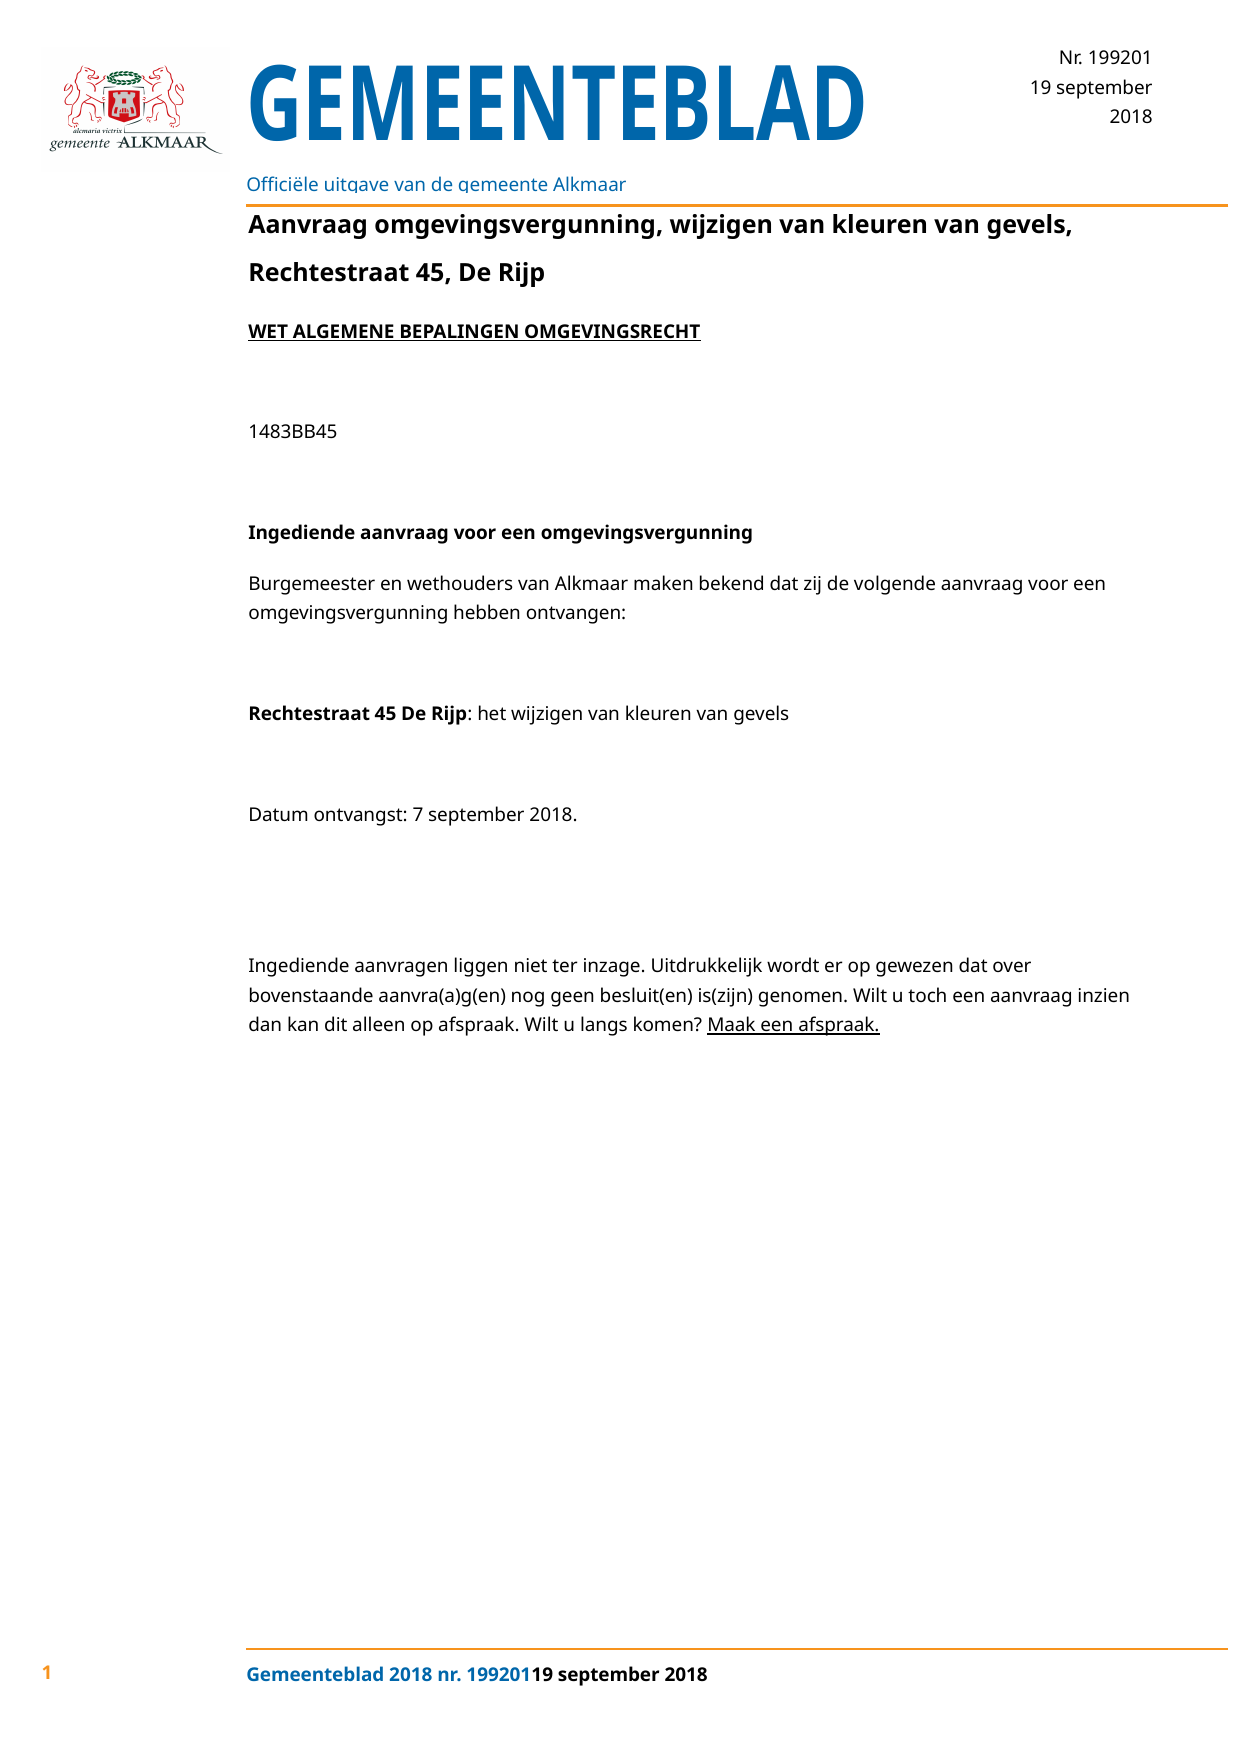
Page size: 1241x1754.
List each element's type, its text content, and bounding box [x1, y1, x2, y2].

text 1483BB45 [248, 419, 1152, 444]
text Datum ontvangst: 7 september 2018. [248, 801, 1152, 827]
text WET ALGEMENE BEPALINGEN OMGEVINGSRECHT [248, 318, 1152, 344]
text Burgemeester en wethouders van Alkmaar maken bekend dat zij de volgende aanvraag voor een omgevingsvergunning hebben ontvangen: [248, 570, 1152, 625]
text Ingediende aanvragen liggen niet ter inzage. Uitdrukkelijk wordt er op gewezen dat over bovenstaande aanvra(a)g(en) nog geen besluit(en) is(zijn) genomen. Wilt u toch een aanvraag inzien dan kan dit alleen op afspraak. Wilt u langs komen? Maak een afspraak. [248, 952, 1152, 1037]
text Ingediende aanvraag voor een omgevingsvergunning [248, 519, 1152, 545]
text Rechtestraat 45 De Rijp: het wijzigen van kleuren van gevels [248, 700, 1152, 726]
picture [41, 47, 231, 172]
text Aanvraag omgevingsvergunning, wijzigen van kleuren van gevels, Rechtestraat 45, De Rijp [248, 207, 1152, 288]
